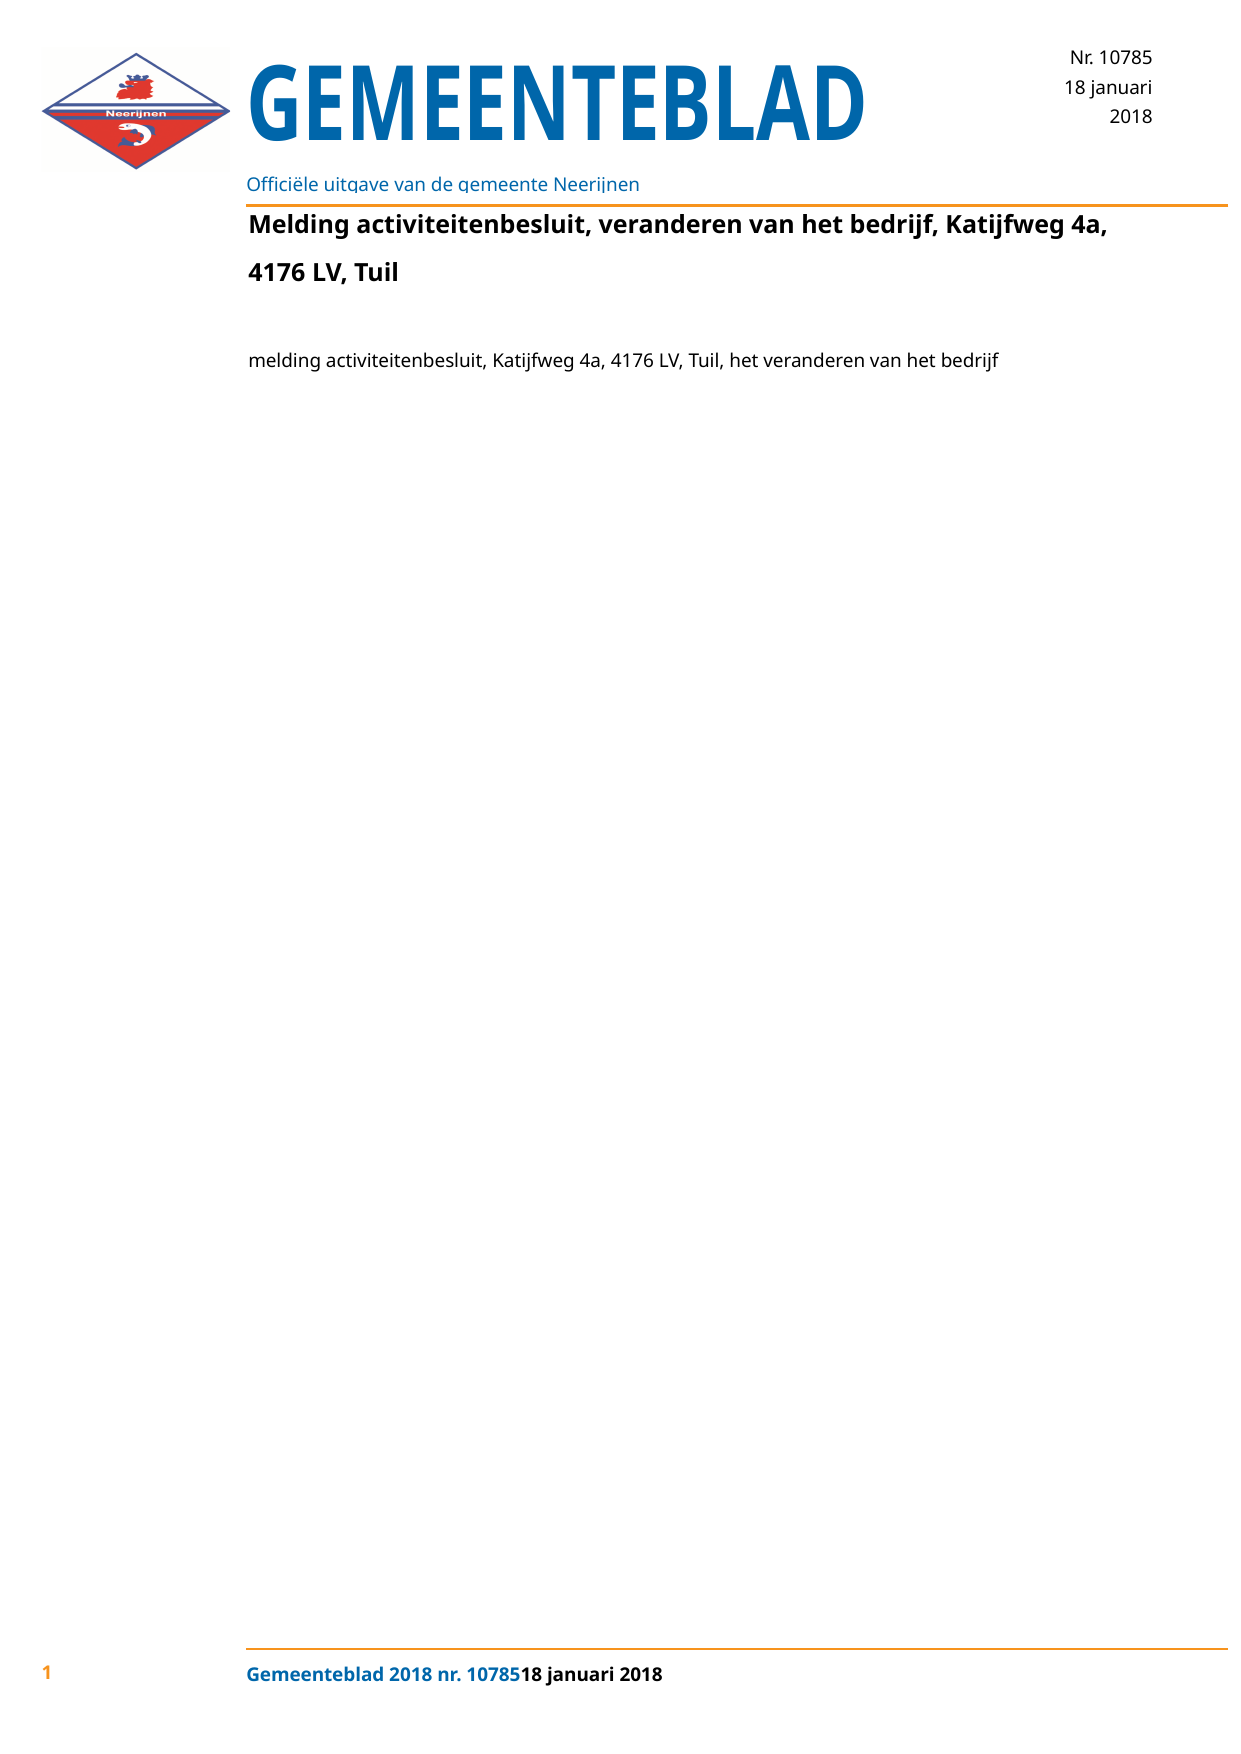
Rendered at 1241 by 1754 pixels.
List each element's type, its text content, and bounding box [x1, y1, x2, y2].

text Melding activiteitenbesluit, veranderen van het bedrijf, Katijfweg 4a, 4176 LV, Tuil [248, 207, 1152, 288]
picture [41, 47, 231, 172]
table_header melding activiteitenbesluit, Katijfweg 4a, 4176 LV, Tuil, het veranderen van het bedrijf [248, 348, 1152, 373]
